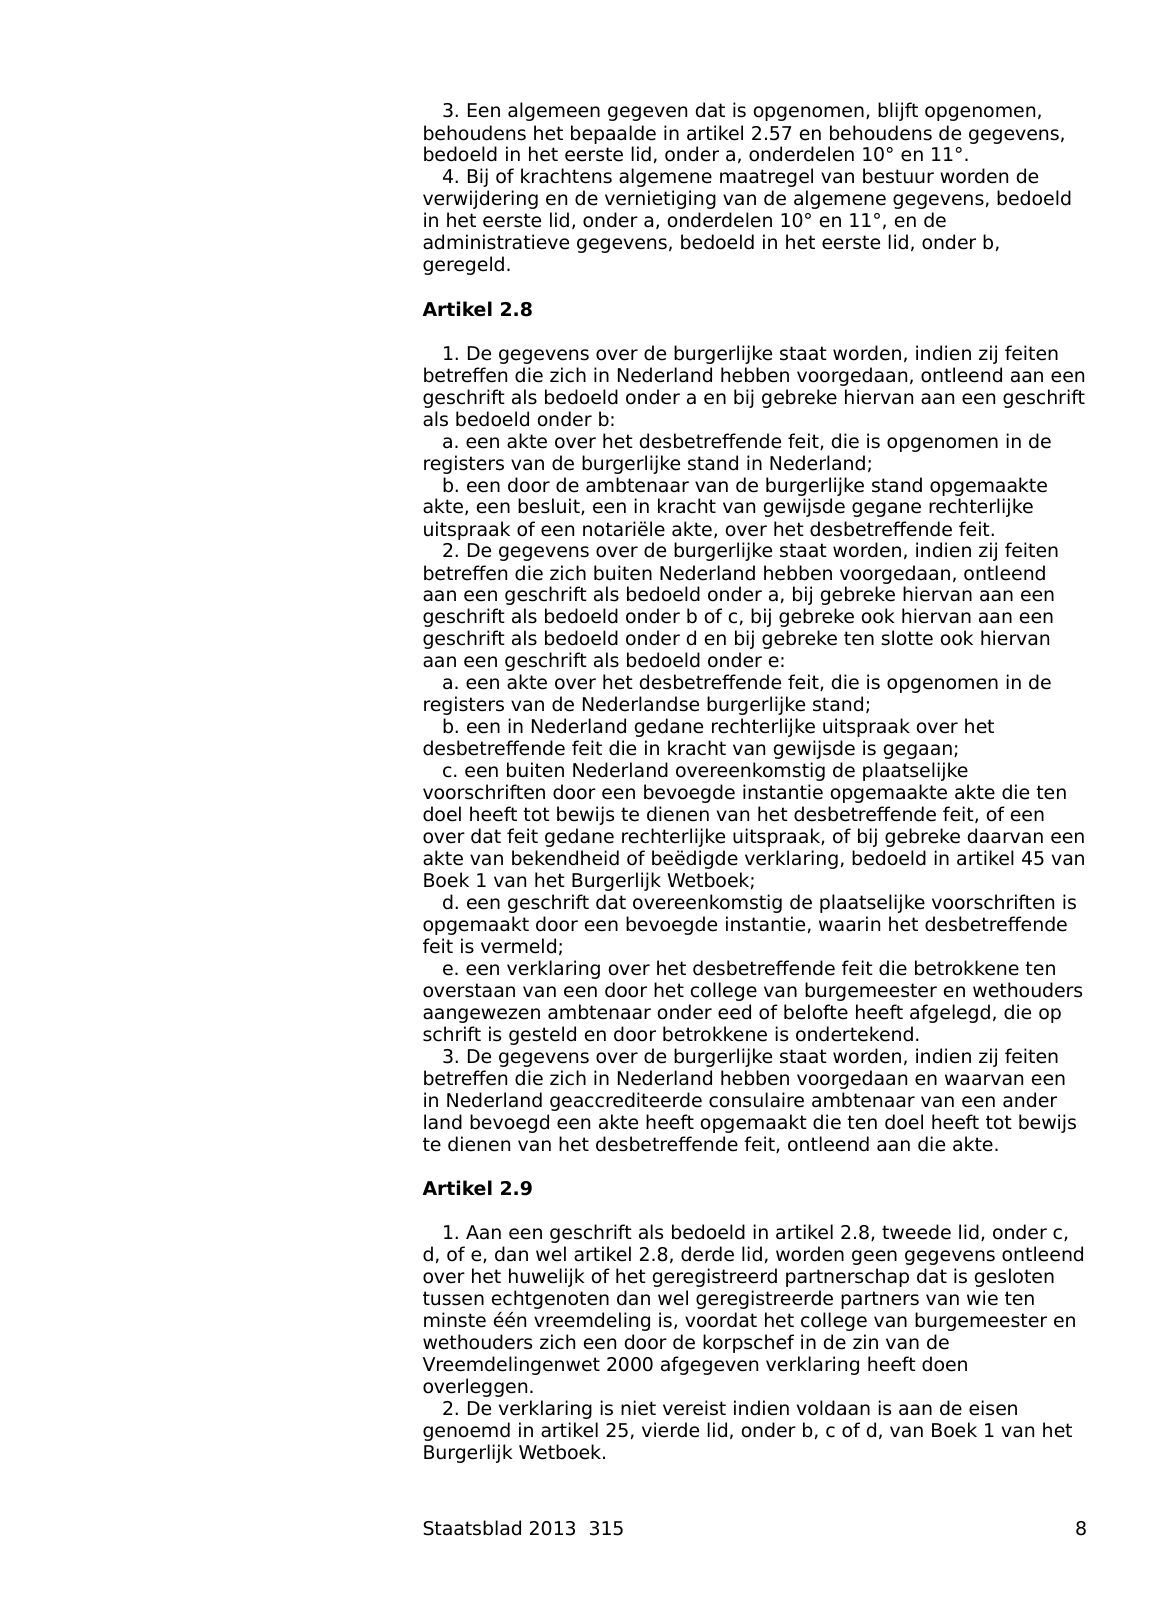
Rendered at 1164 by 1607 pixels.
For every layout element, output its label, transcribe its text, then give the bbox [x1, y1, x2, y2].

text a. een akte over het desbetreffende feit, die is opgenomen in de registers van de burgerlijke stand in Nederland; [422, 431, 1087, 474]
text 4. Bij of krachtens algemene maatregel van bestuur worden de verwijdering en de vernietiging van de algemene gegevens, bedoeld in het eerste lid, onder a, onderdelen 10° en 11°, en de administratieve gegevens, bedoeld in het eerste lid, onder b, geregeld. [422, 166, 1087, 276]
text 1. Aan een geschrift als bedoeld in artikel 2.8, tweede lid, onder c, d, of e, dan wel artikel 2.8, derde lid, worden geen gegevens ontleend over het huwelijk of het geregistreerd partnerschap dat is gesloten tussen echtgenoten dan wel geregistreerde partners van wie ten minste één vreemdeling is, voordat het college van burgemeester en wethouders zich een door de korpschef in de zin van de Vreemdelingenwet 2000 afgegeven verklaring heeft doen overleggen. [422, 1222, 1087, 1398]
text c. een buiten Nederland overeenkomstig de plaatselijke voorschriften door een bevoegde instantie opgemaakte akte die ten doel heeft tot bewijs te dienen van het desbetreffende feit, of een over dat feit gedane rechterlijke uitspraak, of bij gebreke daarvan een akte van bekendheid of beëdigde verklaring, bedoeld in artikel 45 van Boek 1 van het Burgerlijk Wetboek; [422, 760, 1087, 892]
text 1. De gegevens over de burgerlijke staat worden, indien zij feiten betreffen die zich in Nederland hebben voorgedaan, ontleend aan een geschrift als bedoeld onder a en bij gebreke hiervan aan een geschrift als bedoeld onder b: [422, 343, 1087, 431]
text 2. De verklaring is niet vereist indien voldaan is aan de eisen genoemd in artikel 25, vierde lid, onder b, c of d, van Boek 1 van het Burgerlijk Wetboek. [422, 1398, 1087, 1464]
text b. een door de ambtenaar van de burgerlijke stand opgemaakte akte, een besluit, een in kracht van gewijsde gegane rechterlijke uitspraak of een notariële akte, over het desbetreffende feit. [422, 474, 1087, 540]
text 3. De gegevens over de burgerlijke staat worden, indien zij feiten betreffen die zich in Nederland hebben voorgedaan en waarvan een in Nederland geaccrediteerde consulaire ambtenaar van een ander land bevoegd een akte heeft opgemaakt die ten doel heeft tot bewijs te dienen van het desbetreffende feit, ontleend aan die akte. [422, 1046, 1087, 1156]
text b. een in Nederland gedane rechterlijke uitspraak over het desbetreffende feit die in kracht van gewijsde is gegaan; [422, 716, 1087, 760]
text 3. Een algemeen gegeven dat is opgenomen, blijft opgenomen, behoudens het bepaalde in artikel 2.57 en behoudens de gegevens, bedoeld in het eerste lid, onder a, onderdelen 10° en 11°. [422, 100, 1087, 166]
text 2. De gegevens over de burgerlijke staat worden, indien zij feiten betreffen die zich buiten Nederland hebben voorgedaan, ontleend aan een geschrift als bedoeld onder a, bij gebreke hiervan aan een geschrift als bedoeld onder b of c, bij gebreke ook hiervan aan een geschrift als bedoeld onder d en bij gebreke ten slotte ook hiervan aan een geschrift als bedoeld onder e: [422, 540, 1087, 672]
subtitle Artikel 2.8 [422, 298, 1087, 320]
text d. een geschrift dat overeenkomstig de plaatselijke voorschriften is opgemaakt door een bevoegde instantie, waarin het desbetreffende feit is vermeld; [422, 892, 1087, 958]
text a. een akte over het desbetreffende feit, die is opgenomen in de registers van de Nederlandse burgerlijke stand; [422, 672, 1087, 716]
text e. een verklaring over het desbetreffende feit die betrokkene ten overstaan van een door het college van burgemeester en wethouders aangewezen ambtenaar onder eed of belofte heeft afgelegd, die op schrift is gesteld en door betrokkene is ondertekend. [422, 958, 1087, 1046]
subtitle Artikel 2.9 [422, 1178, 1087, 1200]
